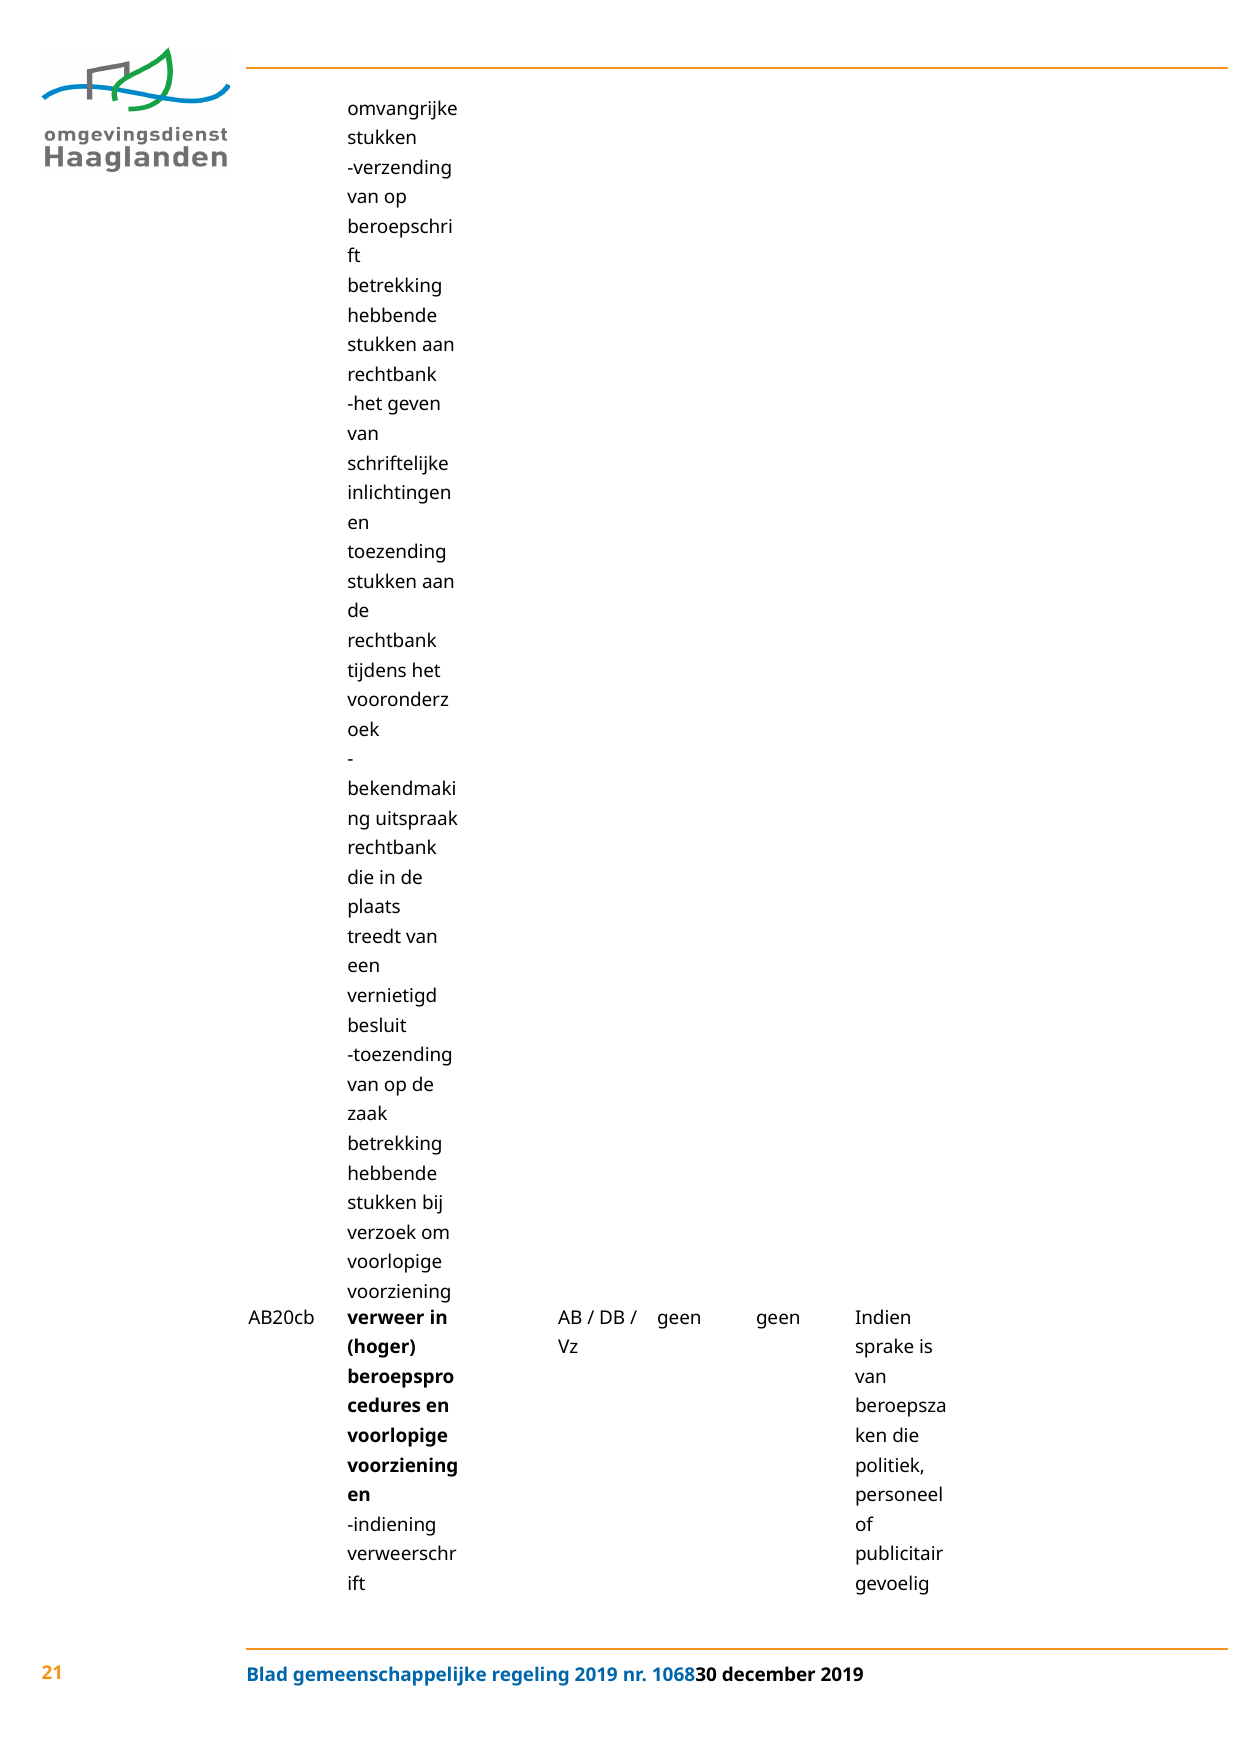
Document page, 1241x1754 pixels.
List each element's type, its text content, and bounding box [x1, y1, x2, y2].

table_cell [756, 95, 855, 1304]
table_cell [954, 1304, 1152, 1596]
table_cell [248, 95, 347, 1304]
table_cell [855, 95, 954, 1304]
table_cell omvangrijke stukken -verzending van op beroepschrift betrekking hebbende stukken aan rechtbank -het geven van schriftelijke inlichtingen en toezending stukken aan de rechtbank tijdens het vooronderzoek -bekendmaking uitspraak rechtbank die in de plaats treedt van een vernietigd besluit -toezending van op de zaak betrekking hebbende stukken bij verzoek om voorlopige voorziening [347, 95, 459, 1304]
table_cell [558, 95, 657, 1304]
table_cell geen [657, 1304, 756, 1596]
table_cell Indien sprake is van beroepszaken die politiek, personeel of publicitair gevoelig [855, 1304, 954, 1596]
table_cell AB / DB / Vz [558, 1304, 657, 1596]
picture [41, 47, 231, 172]
table_cell [459, 1304, 558, 1596]
table_cell geen [756, 1304, 855, 1596]
table_cell [459, 95, 558, 1304]
table_cell [954, 95, 1152, 1304]
table_cell [657, 95, 756, 1304]
table_cell AB20cb [248, 1304, 347, 1596]
table_cell verweer in (hoger) beroepsprocedures en voorlopige voorzieningen -indiening verweerschrift [347, 1304, 459, 1596]
